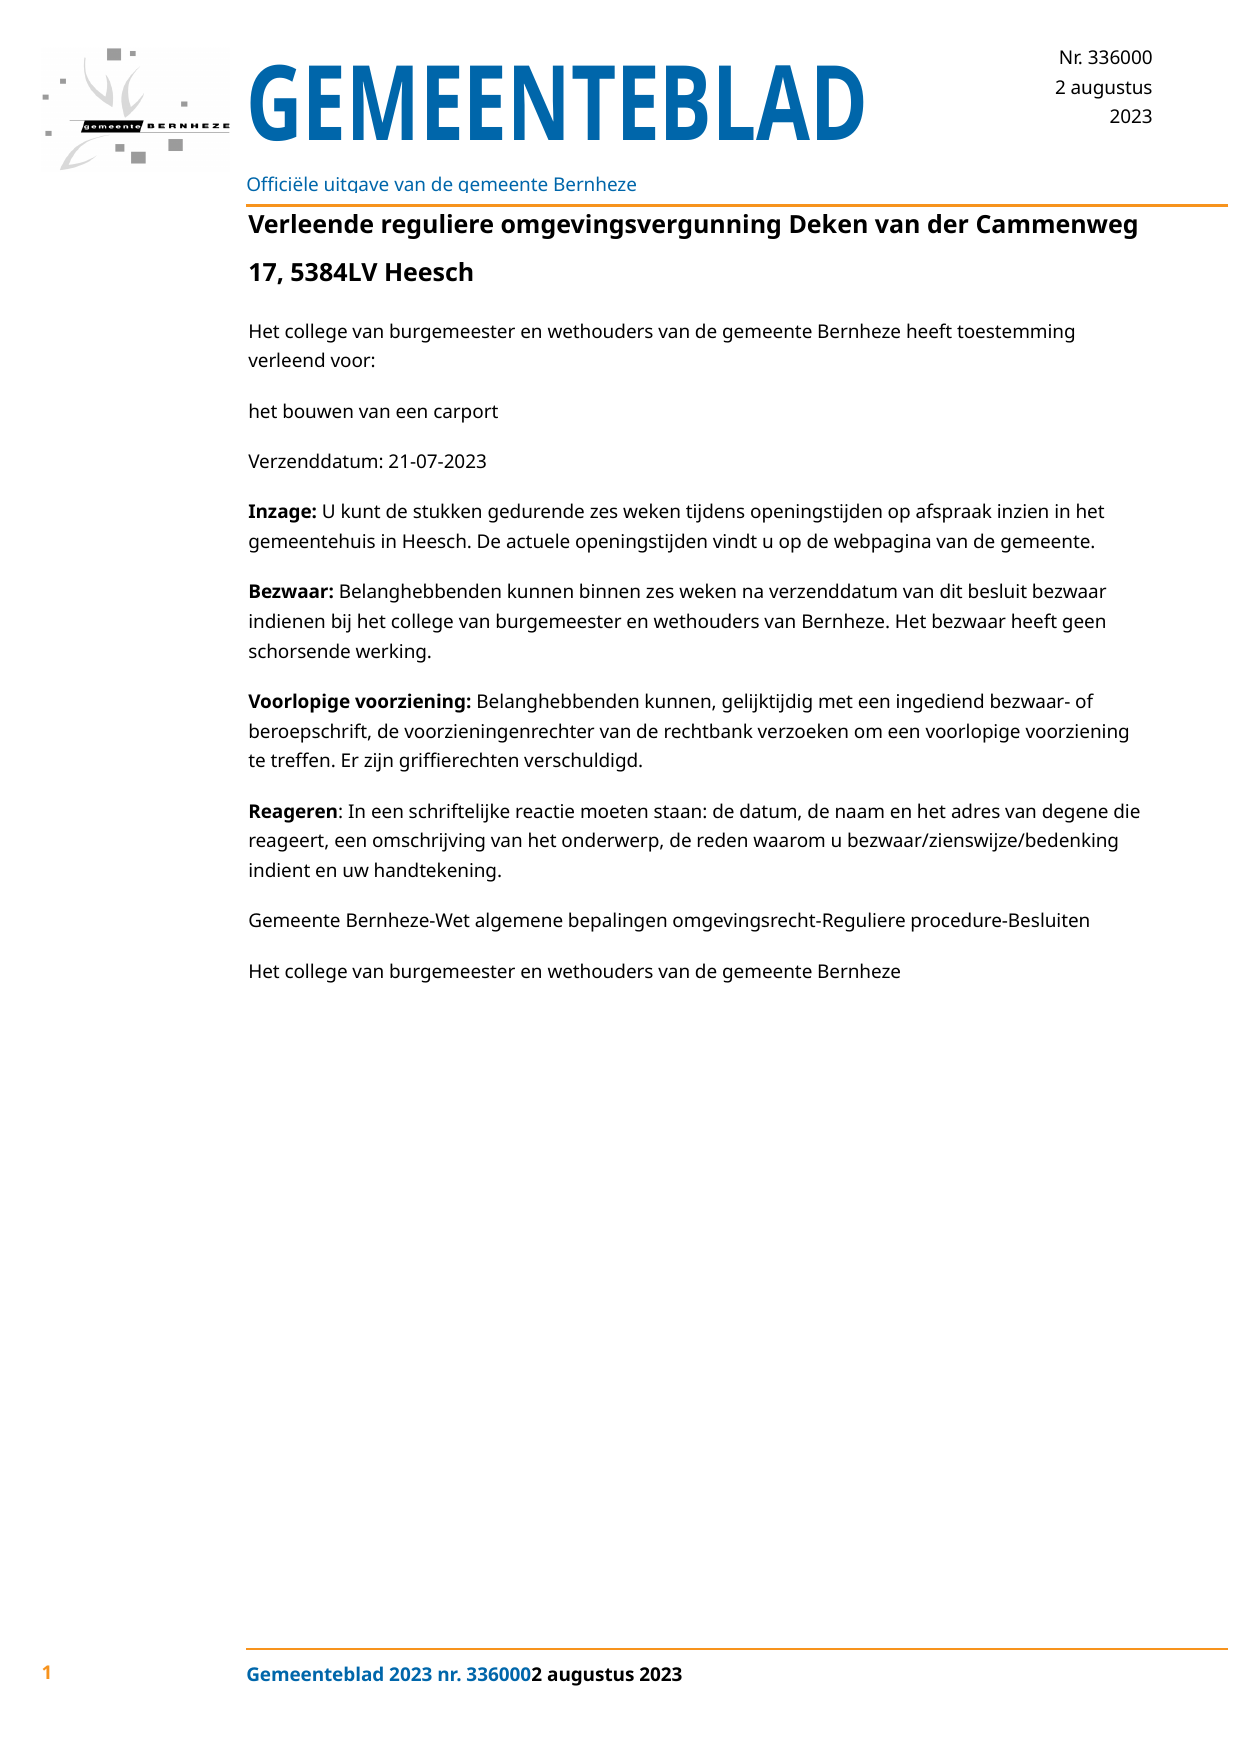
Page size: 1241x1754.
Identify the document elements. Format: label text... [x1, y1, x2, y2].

text Inzage: U kunt de stukken gedurende zes weken tijdens openingstijden op afspraak inzien in het gemeentehuis in Heesch. De actuele openingstijden vindt u op de webpagina van de gemeente. [248, 499, 1152, 554]
text Reageren: In een schriftelijke reactie moeten staan: de datum, de naam en het adres van degene die reageert, een omschrijving van het onderwerp, de reden waarom u bezwaar/zienswijze/bedenking indient en uw handtekening. [248, 798, 1152, 883]
text Voorlopige voorziening: Belanghebbenden kunnen, gelijktijdig met een ingediend bezwaar- of beroepschrift, de voorzieningenrechter van de rechtbank verzoeken om een voorlopige voorziening te treffen. Er zijn griffierechten verschuldigd. [248, 688, 1152, 773]
text Het college van burgemeester en wethouders van de gemeente Bernheze heeft toestemming verleend voor: [248, 318, 1152, 373]
text Bezwaar: Belanghebbenden kunnen binnen zes weken na verzenddatum van dit besluit bezwaar indienen bij het college van burgemeester en wethouders van Bernheze. Het bezwaar heeft geen schorsende werking. [248, 579, 1152, 664]
text Verleende reguliere omgevingsvergunning Deken van der Cammenweg 17, 5384LV Heesch [248, 207, 1152, 288]
text Verzenddatum: 21-07-2023 [248, 448, 1152, 474]
text Het college van burgemeester en wethouders van de gemeente Bernheze [248, 958, 1152, 984]
text Gemeente Bernheze-Wet algemene bepalingen omgevingsrecht-Reguliere procedure-Besluiten [248, 907, 1152, 933]
text het bouwen van een carport [248, 398, 1152, 424]
picture [41, 47, 231, 172]
